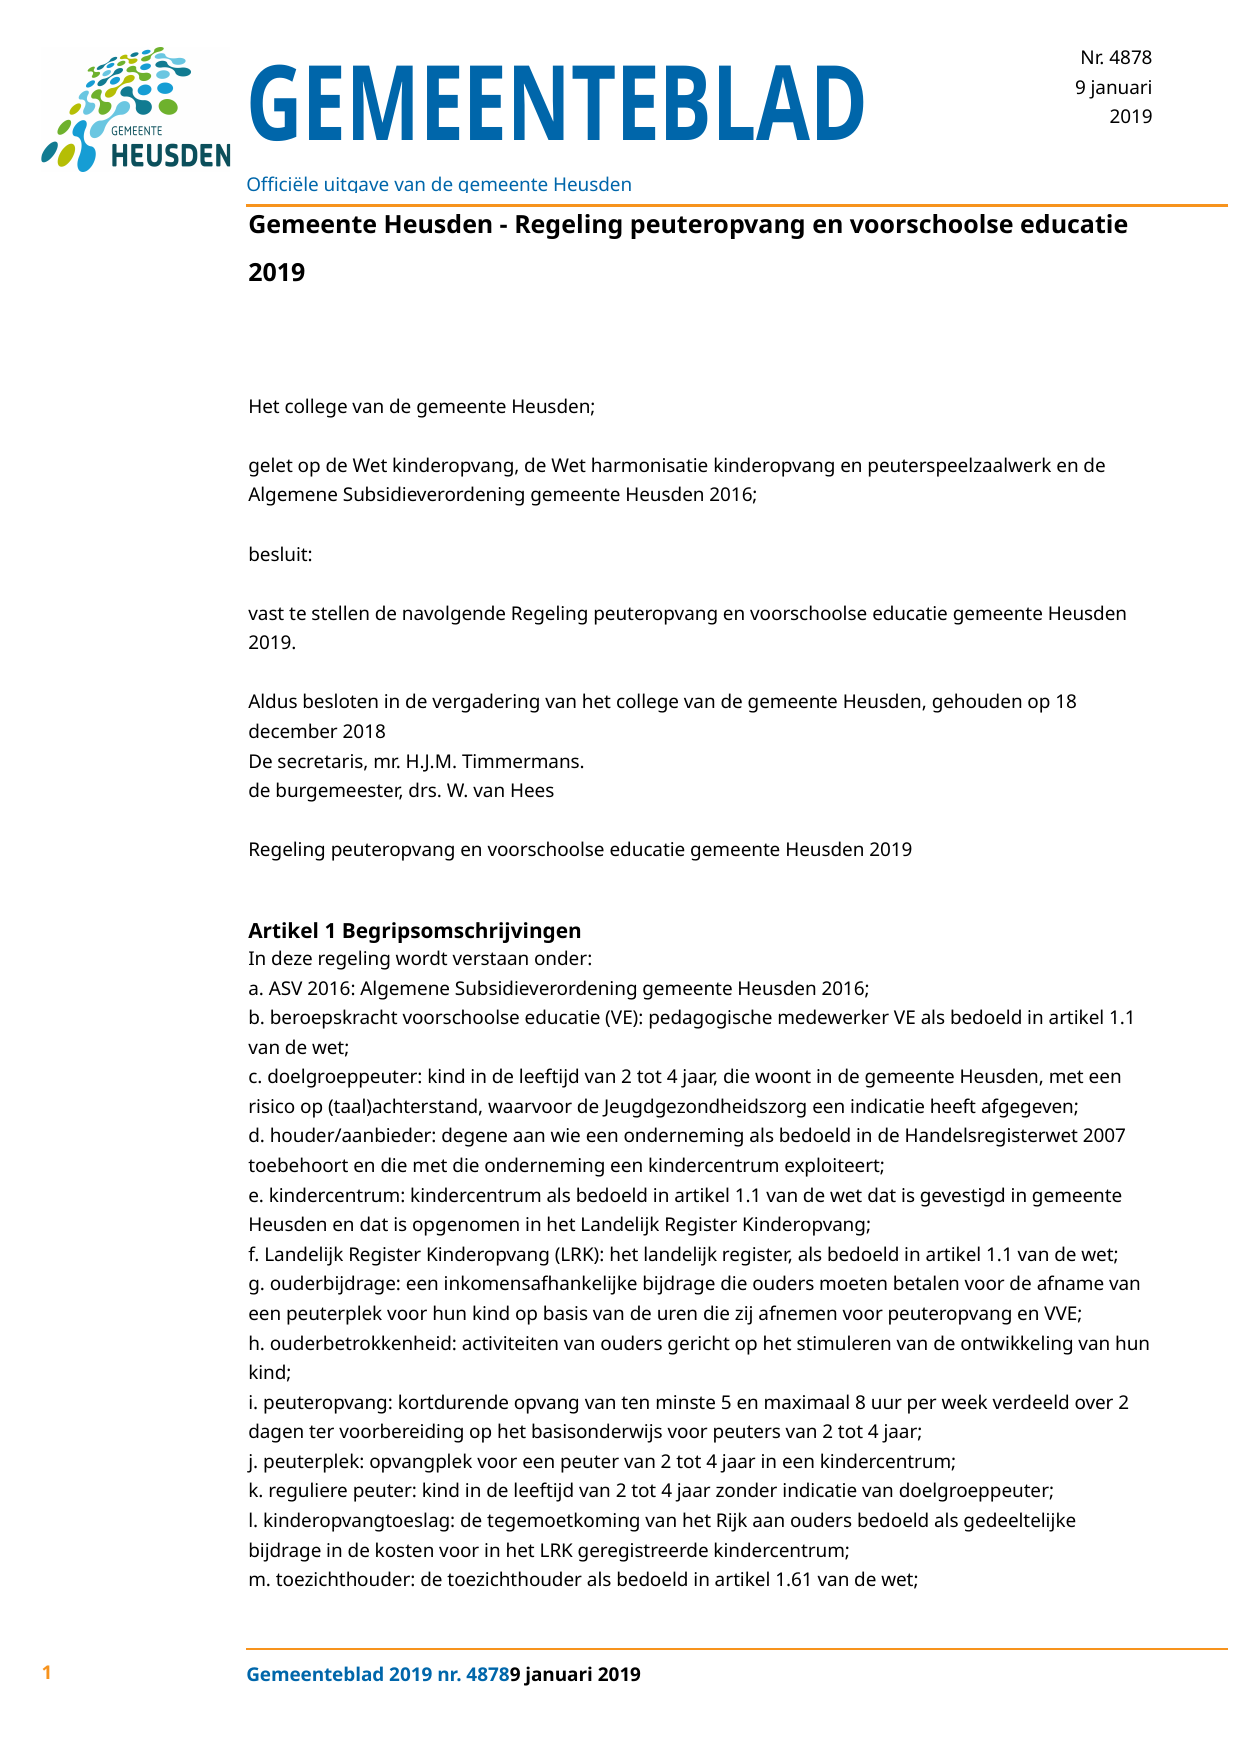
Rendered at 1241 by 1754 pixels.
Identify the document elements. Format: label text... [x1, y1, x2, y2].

text e. kindercentrum: kindercentrum als bedoeld in artikel 1.1 van de wet dat is gevestigd in gemeente Heusden en dat is opgenomen in het Landelijk Register Kinderopvang; [248, 1182, 1152, 1237]
text Het college van de gemeente Heusden; [248, 393, 1152, 419]
text vast te stellen de navolgende Regeling peuteropvang en voorschoolse educatie gemeente Heusden 2019. [248, 600, 1152, 655]
text l. kinderopvangtoeslag: de tegemoetkoming van het Rijk aan ouders bedoeld als gedeeltelijke bijdrage in de kosten voor in het LRK geregistreerde kindercentrum; [248, 1507, 1152, 1562]
text De secretaris, mr. H.J.M. Timmermans. [248, 748, 1152, 774]
text g. ouderbijdrage: een inkomensafhankelijke bijdrage die ouders moeten betalen voor de afname van een peuterplek voor hun kind op basis van de uren die zij afnemen voor peuteropvang en VVE; [248, 1271, 1152, 1326]
text h. ouderbetrokkenheid: activiteiten van ouders gericht op het stimuleren van de ontwikkeling van hun kind; [248, 1330, 1152, 1385]
text b. beroepskracht voorschoolse educatie (VE): pedagogische medewerker VE als bedoeld in artikel 1.1 van de wet; [248, 1004, 1152, 1059]
text Regeling peuteropvang en voorschoolse educatie gemeente Heusden 2019 [248, 837, 1152, 862]
text i. peuteropvang: kortdurende opvang van ten minste 5 en maximaal 8 uur per week verdeeld over 2 dagen ter voorbereiding op het basisonderwijs voor peuters van 2 tot 4 jaar; [248, 1389, 1152, 1444]
text d. houder/aanbieder: degene aan wie een onderneming als bedoeld in de Handelsregisterwet 2007 toebehoort en die met die onderneming een kindercentrum exploiteert; [248, 1123, 1152, 1178]
text f. Landelijk Register Kinderopvang (LRK): het landelijk register, als bedoeld in artikel 1.1 van de wet; [248, 1241, 1152, 1267]
text gelet op de Wet kinderopvang, de Wet harmonisatie kinderopvang en peuterspeelzaalwerk en de Algemene Subsidieverordening gemeente Heusden 2016; [248, 452, 1152, 507]
text k. reguliere peuter: kind in de leeftijd van 2 tot 4 jaar zonder indicatie van doelgroeppeuter; [248, 1478, 1152, 1503]
text a. ASV 2016: Algemene Subsidieverordening gemeente Heusden 2016; [248, 975, 1152, 1000]
text c. doelgroeppeuter: kind in de leeftijd van 2 tot 4 jaar, die woont in de gemeente Heusden, met een risico op (taal)achterstand, waarvoor de Jeugdgezondheidszorg een indicatie heeft afgegeven; [248, 1063, 1152, 1119]
text In deze regeling wordt verstaan onder: [248, 945, 1152, 971]
text Artikel 1 Begripsomschrijvingen [248, 917, 1152, 945]
text j. peuterplek: opvangplek voor een peuter van 2 tot 4 jaar in een kindercentrum; [248, 1448, 1152, 1474]
text m. toezichthouder: de toezichthouder als bedoeld in artikel 1.61 van de wet; [248, 1566, 1152, 1592]
text de burgemeester, drs. W. van Hees [248, 777, 1152, 803]
picture [41, 47, 231, 172]
text Aldus besloten in de vergadering van het college van de gemeente Heusden, gehouden op 18 december 2018 [248, 689, 1152, 744]
text besluit: [248, 541, 1152, 567]
text Gemeente Heusden - Regeling peuteropvang en voorschoolse educatie 2019 [248, 207, 1152, 288]
